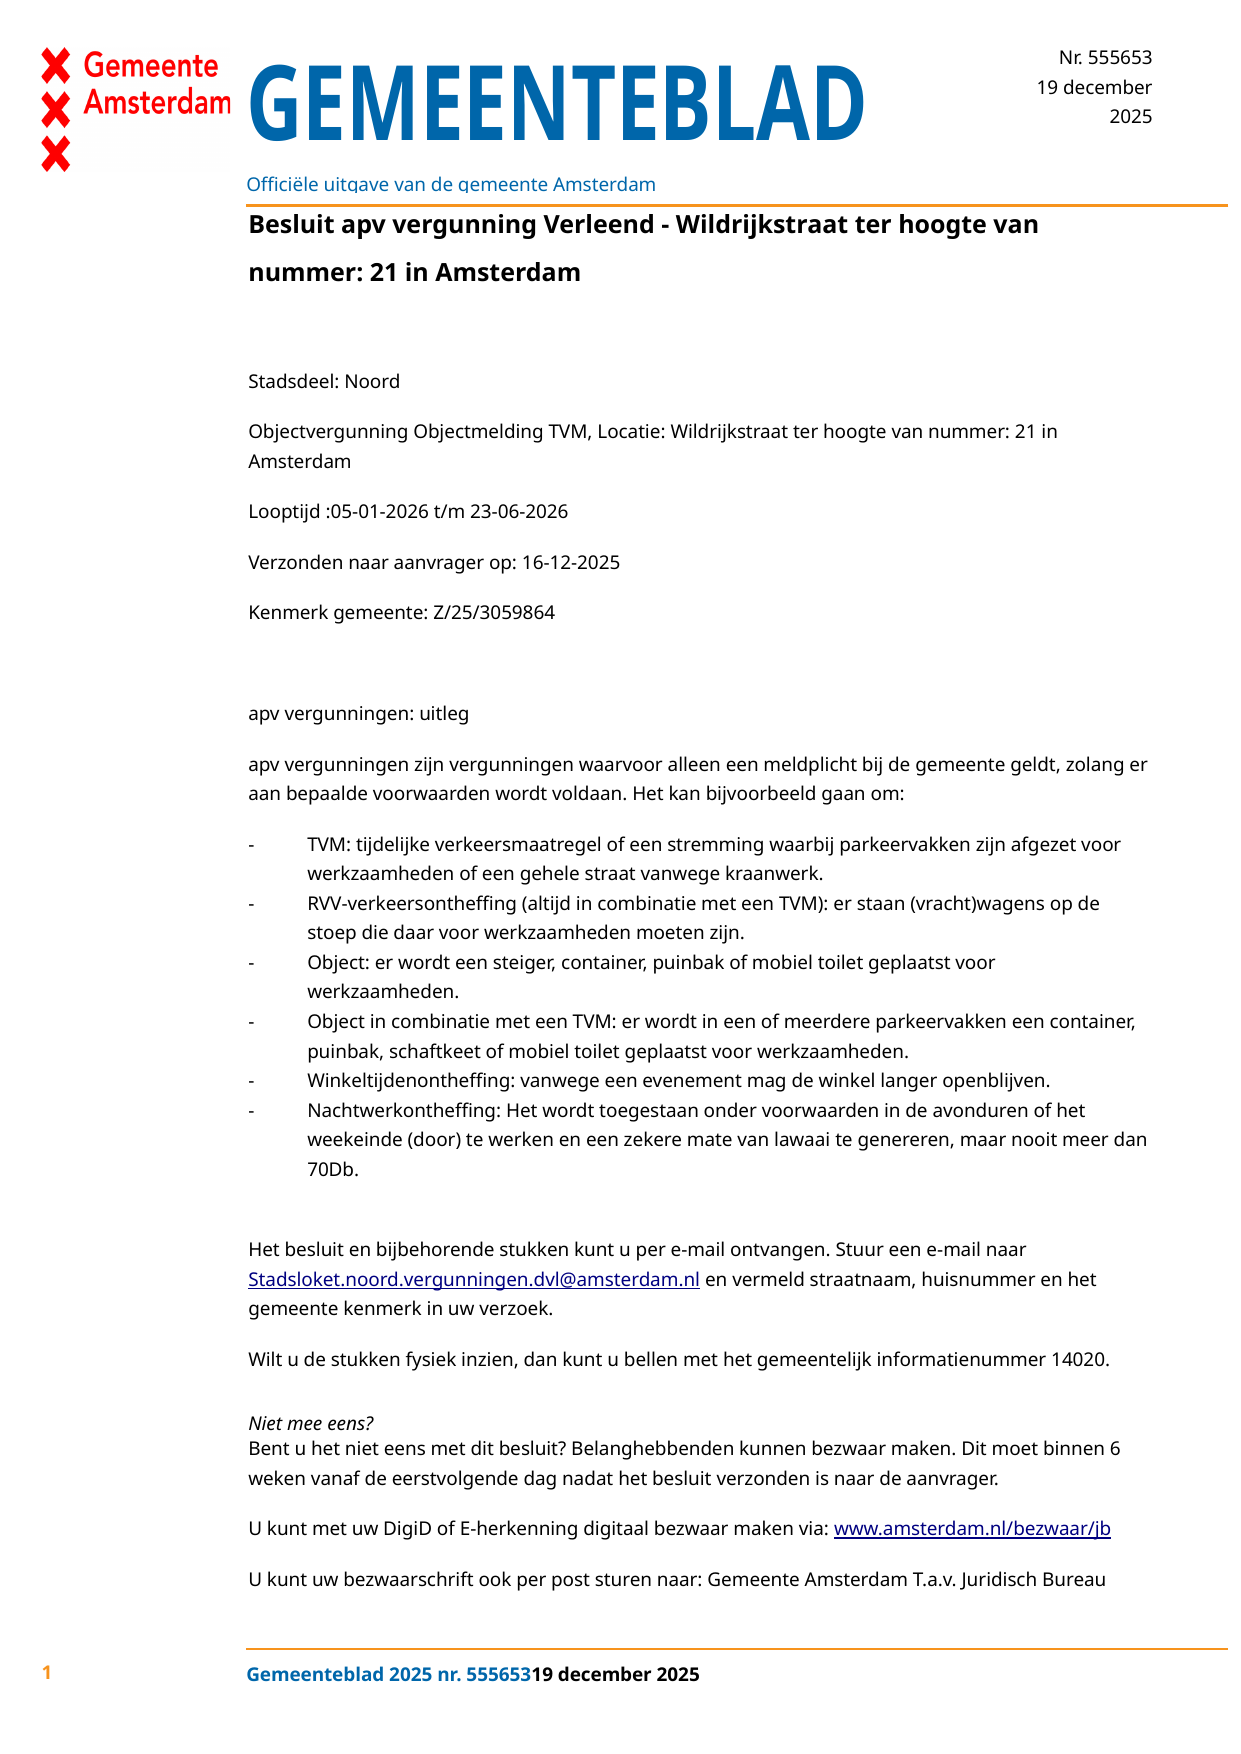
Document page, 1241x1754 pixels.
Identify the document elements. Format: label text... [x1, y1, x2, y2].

list Object: er wordt een steiger, container, puinbak of mobiel toilet geplaatst voor werkzaamheden. [248, 949, 1152, 1004]
list Object in combinatie met een TVM: er wordt in een of meerdere parkeervakken een container, puinbak, schaftkeet of mobiel toilet geplaatst voor werkzaamheden. [248, 1008, 1152, 1064]
text Stadsdeel: Noord [248, 368, 1152, 394]
text Objectvergunning Objectmelding TVM, Locatie: Wildrijkstraat ter hoogte van nummer: 21 in Amsterdam [248, 419, 1152, 474]
text U kunt uw bezwaarschrift ook per post sturen naar: Gemeente Amsterdam T.a.v. Juridisch Bureau [248, 1566, 1152, 1592]
text Niet mee eens? [248, 1410, 1152, 1436]
text U kunt met uw DigiD of E-herkenning digitaal bezwaar maken via: www.amsterdam.nl/bezwaar/jb [248, 1516, 1152, 1541]
text Besluit apv vergunning Verleend - Wildrijkstraat ter hoogte van nummer: 21 in Amsterdam [248, 207, 1152, 288]
list Nachtwerkontheffing: Het wordt toegestaan onder voorwaarden in de avonduren of het weekeinde (door) te werken en een zekere mate van lawaai te genereren, maar nooit meer dan 70Db. [248, 1097, 1152, 1182]
text apv vergunningen: uitleg [248, 700, 1152, 726]
text Looptijd :05-01-2026 t/m 23-06-2026 [248, 499, 1152, 524]
text Bent u het niet eens met dit besluit? Belanghebbenden kunnen bezwaar maken. Dit moet binnen 6 weken vanaf de eerstvolgende dag nadat het besluit verzonden is naar de aanvrager. [248, 1436, 1152, 1491]
text Wilt u de stukken fysiek inzien, dan kunt u bellen met het gemeentelijk informatienummer 14020. [248, 1346, 1152, 1372]
text Het besluit en bijbehorende stukken kunt u per e-mail ontvangen. Stuur een e-mail naar Stadsloket.noord.vergunningen.dvl@amsterdam.nl en vermeld straatnaam, huisnummer en het gemeente kenmerk in uw verzoek. [248, 1236, 1152, 1321]
list TVM: tijdelijke verkeersmaatregel of een stremming waarbij parkeervakken zijn afgezet voor werkzaamheden of een gehele straat vanwege kraanwerk. [248, 831, 1152, 886]
picture [41, 47, 231, 172]
list RVV-verkeersontheffing (altijd in combinatie met een TVM): er staan (vracht)wagens op de stoep die daar voor werkzaamheden moeten zijn. [248, 890, 1152, 945]
text Kenmerk gemeente: Z/25/3059864 [248, 599, 1152, 625]
text Verzonden naar aanvrager op: 16-12-2025 [248, 549, 1152, 575]
list Winkeltijdenontheffing: vanwege een evenement mag de winkel langer openblijven. [248, 1067, 1152, 1093]
text apv vergunningen zijn vergunningen waarvoor alleen een meldplicht bij de gemeente geldt, zolang er aan bepaalde voorwaarden wordt voldaan. Het kan bijvoorbeeld gaan om: [248, 751, 1152, 806]
